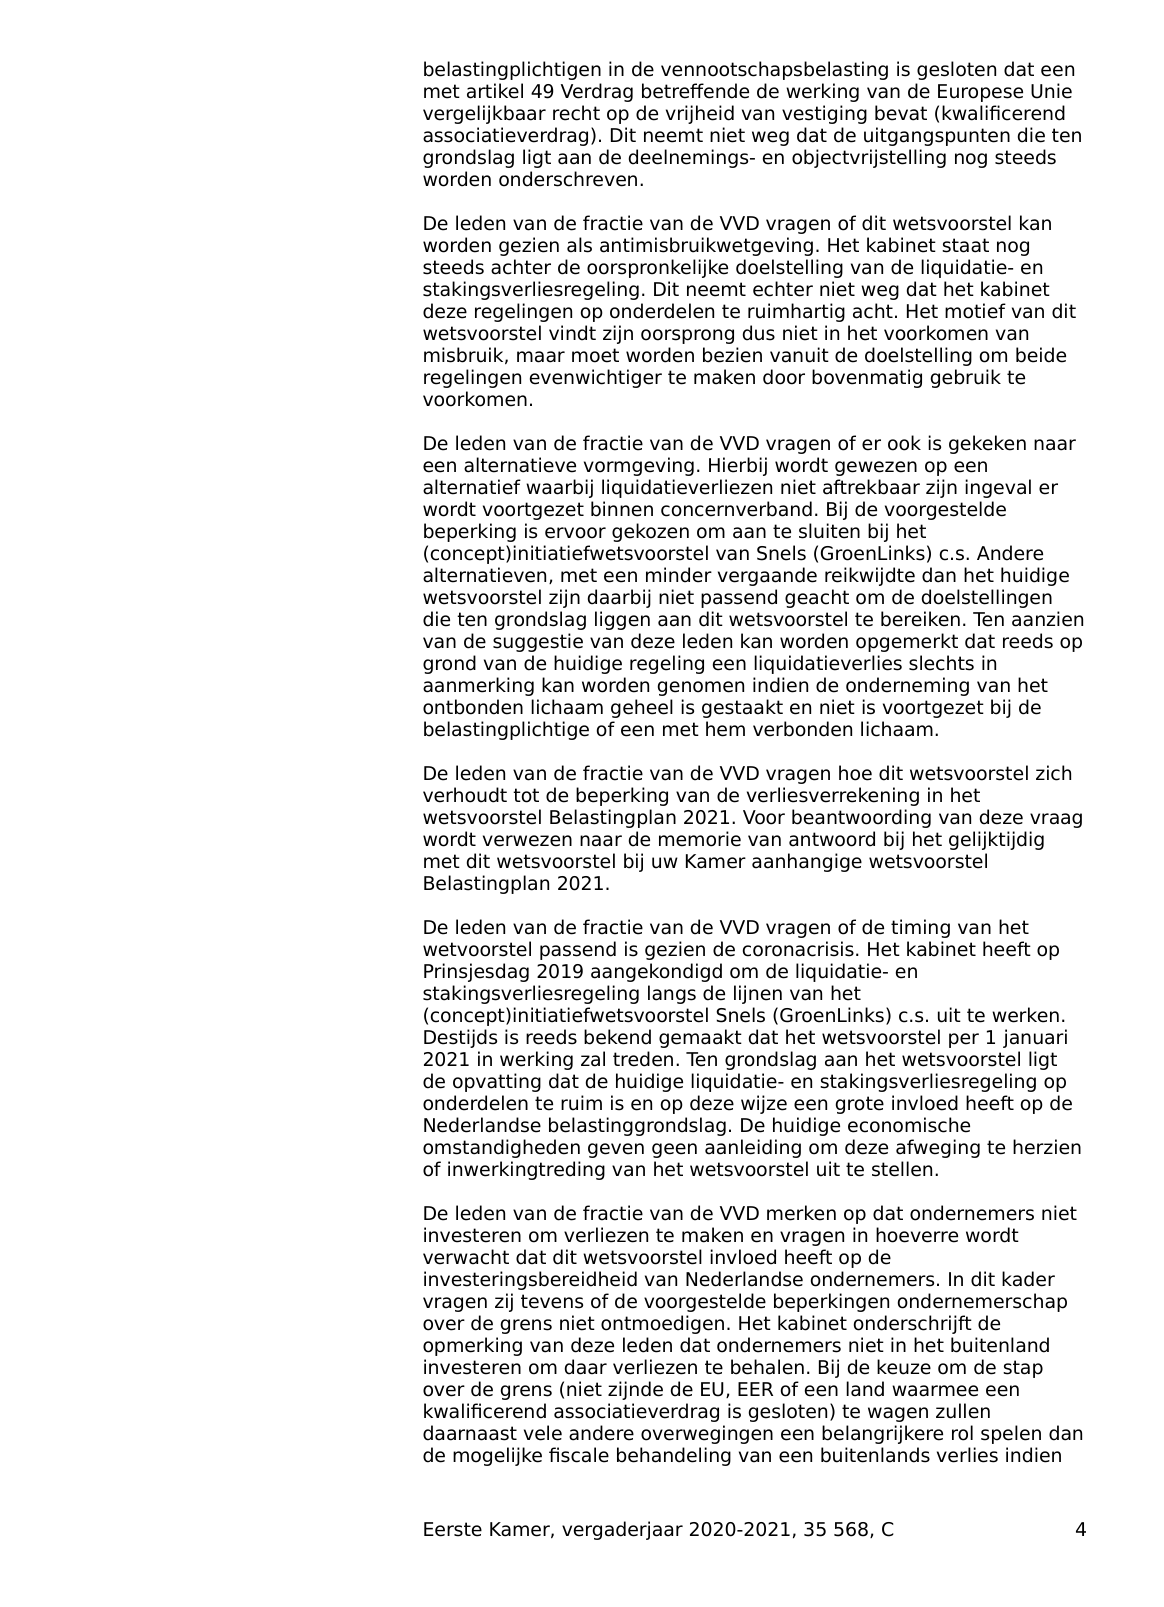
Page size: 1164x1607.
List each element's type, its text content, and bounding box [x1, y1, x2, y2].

text De leden van de fractie van de VVD vragen hoe dit wetsvoorstel zich verhoudt tot de beperking van de verliesverrekening in het wetsvoorstel Belastingplan 2021. Voor beantwoording van deze vraag wordt verwezen naar de memorie van antwoord bij het gelijktijdig met dit wetsvoorstel bij uw Kamer aanhangige wetsvoorstel Belastingplan 2021. [422, 763, 1087, 895]
text De leden van de fractie van de VVD vragen of er ook is gekeken naar een alternatieve vormgeving. Hierbij wordt gewezen op een alternatief waarbij liquidatieverliezen niet aftrekbaar zijn ingeval er wordt voortgezet binnen concernverband. Bij de voorgestelde beperking is ervoor gekozen om aan te sluiten bij het (concept)initiatiefwetsvoorstel van Snels (GroenLinks) c.s. Andere alternatieven, met een minder vergaande reikwijdte dan het huidige wetsvoorstel zijn daarbij niet passend geacht om de doelstellingen die ten grondslag liggen aan dit wetsvoorstel te bereiken. Ten aanzien van de suggestie van deze leden kan worden opgemerkt dat reeds op grond van de huidige regeling een liquidatieverlies slechts in aanmerking kan worden genomen indien de onderneming van het ontbonden lichaam geheel is gestaakt en niet is voortgezet bij de belastingplichtige of een met hem verbonden lichaam. [422, 433, 1087, 741]
text De leden van de fractie van de VVD vragen of de timing van het wetvoorstel passend is gezien de coronacrisis. Het kabinet heeft op Prinsjesdag 2019 aangekondigd om de liquidatie- en stakingsverliesregeling langs de lijnen van het (concept)initiatiefwetsvoorstel Snels (GroenLinks) c.s. uit te werken. Destijds is reeds bekend gemaakt dat het wetsvoorstel per 1 januari 2021 in werking zal treden. Ten grondslag aan het wetsvoorstel ligt de opvatting dat de huidige liquidatie- en stakingsverliesregeling op onderdelen te ruim is en op deze wijze een grote invloed heeft op de Nederlandse belastinggrondslag. De huidige economische omstandigheden geven geen aanleiding om deze afweging te herzien of inwerkingtreding van het wetsvoorstel uit te stellen. [422, 917, 1087, 1181]
text De leden van de fractie van de VVD vragen of dit wetsvoorstel kan worden gezien als antimisbruikwetgeving. Het kabinet staat nog steeds achter de oorspronkelijke doelstelling van de liquidatie- en stakingsverliesregeling. Dit neemt echter niet weg dat het kabinet deze regelingen op onderdelen te ruimhartig acht. Het motief van dit wetsvoorstel vindt zijn oorsprong dus niet in het voorkomen van misbruik, maar moet worden bezien vanuit de doelstelling om beide regelingen evenwichtiger te maken door bovenmatig gebruik te voorkomen. [422, 213, 1087, 411]
text belastingplichtigen in de vennootschapsbelasting is gesloten dat een met artikel 49 Verdrag betreffende de werking van de Europese Unie vergelijkbaar recht op de vrijheid van vestiging bevat (kwalificerend associatieverdrag). Dit neemt niet weg dat de uitgangspunten die ten grondslag ligt aan de deelnemings- en objectvrijstelling nog steeds worden onderschreven. [422, 59, 1087, 191]
text De leden van de fractie van de VVD merken op dat ondernemers niet investeren om verliezen te maken en vragen in hoeverre wordt verwacht dat dit wetsvoorstel invloed heeft op de investeringsbereidheid van Nederlandse ondernemers. In dit kader vragen zij tevens of de voorgestelde beperkingen ondernemerschap over de grens niet ontmoedigen. Het kabinet onderschrijft de opmerking van deze leden dat ondernemers niet in het buitenland investeren om daar verliezen te behalen. Bij de keuze om de stap over de grens (niet zijnde de EU, EER of een land waarmee een kwalificerend associatieverdrag is gesloten) te wagen zullen daarnaast vele andere overwegingen een belangrijkere rol spelen dan de mogelijke fiscale behandeling van een buitenlands verlies indien [422, 1203, 1087, 1467]
